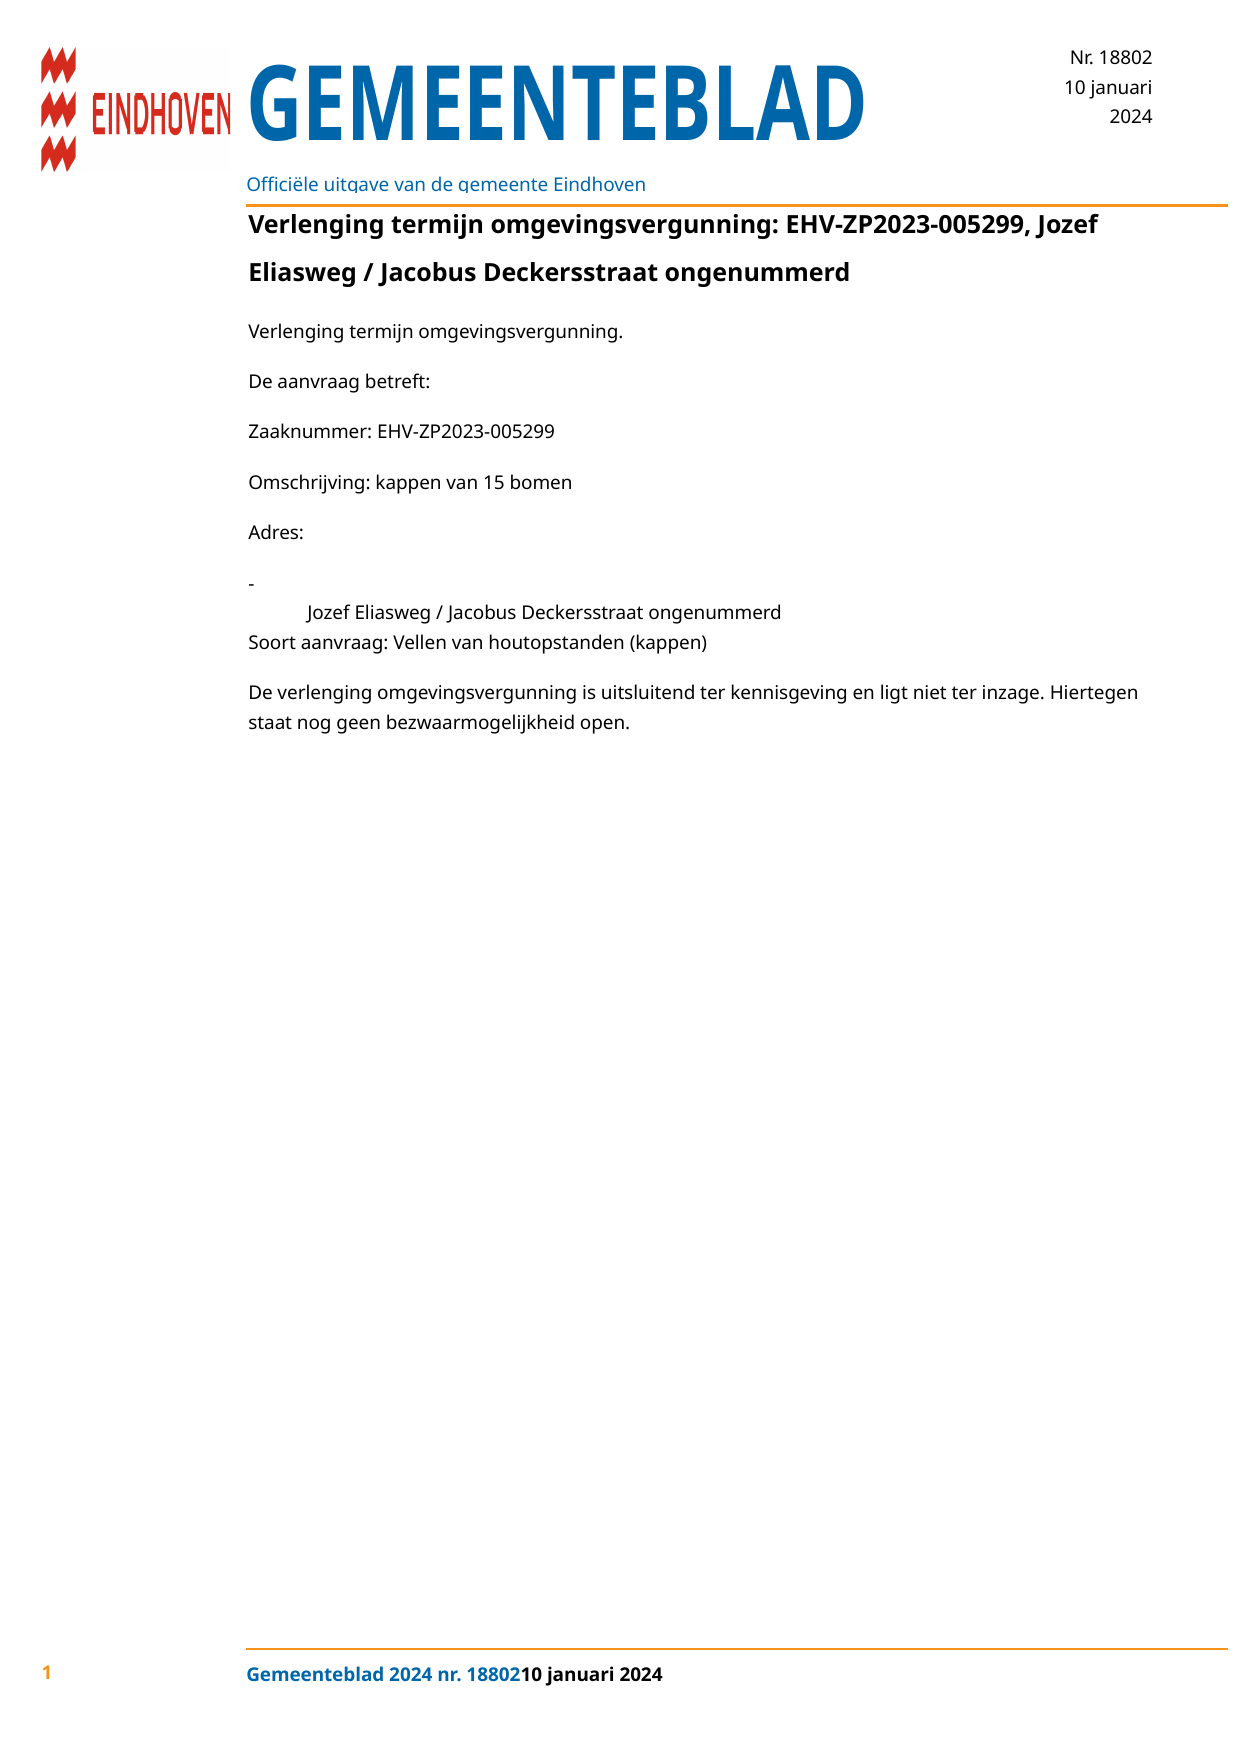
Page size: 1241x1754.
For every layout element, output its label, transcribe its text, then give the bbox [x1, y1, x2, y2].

picture [41, 47, 231, 172]
text Zaaknummer: EHV-ZP2023-005299 [248, 419, 1152, 444]
text Soort aanvraag: Vellen van houtopstanden (kappen) [248, 629, 1152, 655]
text Omschrijving: kappen van 15 bomen [248, 469, 1152, 495]
list Jozef Eliasweg / Jacobus Deckersstraat ongenummerd [248, 599, 1152, 625]
text Verlenging termijn omgevingsvergunning: EHV-ZP2023-005299, Jozef Eliasweg / Jacobus Deckersstraat ongenummerd [248, 207, 1152, 288]
text De aanvraag betreft: [248, 368, 1152, 394]
text Verlenging termijn omgevingsvergunning. [248, 318, 1152, 344]
text De verlenging omgevingsvergunning is uitsluitend ter kennisgeving en ligt niet ter inzage. Hiertegen staat nog geen bezwaarmogelijkheid open. [248, 679, 1152, 735]
text Adres: [248, 519, 1152, 545]
